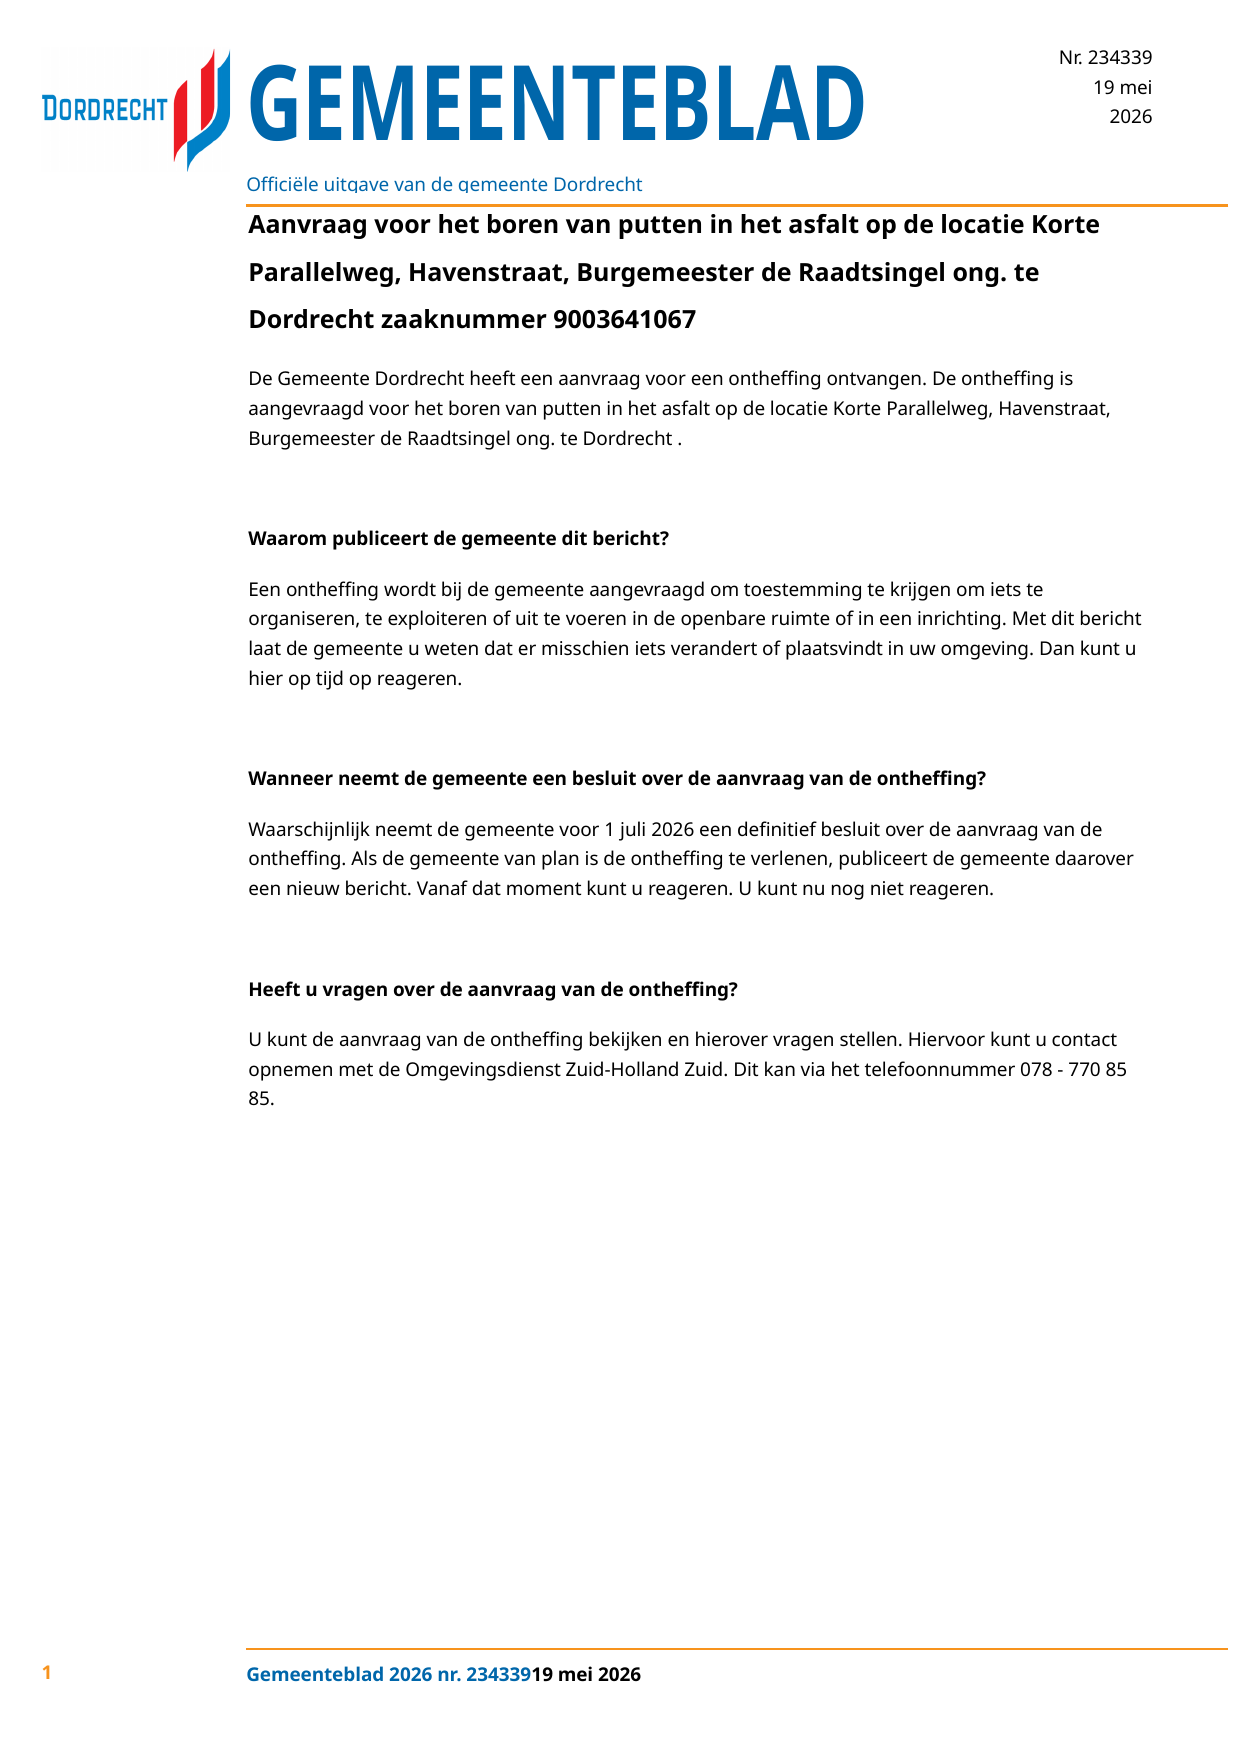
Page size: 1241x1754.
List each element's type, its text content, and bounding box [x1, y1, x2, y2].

text Waarschijnlijk neemt de gemeente voor 1 juli 2026 een definitief besluit over de aanvraag van de ontheffing. Als de gemeente van plan is de ontheffing te verlenen, publiceert de gemeente daarover een nieuw bericht. Vanaf dat moment kunt u reageren. U kunt nu nog niet reageren. [248, 816, 1152, 901]
text Aanvraag voor het boren van putten in het asfalt op de locatie Korte Parallelweg, Havenstraat, Burgemeester de Raadtsingel ong. te Dordrecht zaaknummer 9003641067 [248, 207, 1152, 336]
text Heeft u vragen over de aanvraag van de ontheffing? [248, 976, 1152, 1002]
picture [41, 47, 231, 172]
text De Gemeente Dordrecht heeft een aanvraag voor een ontheffing ontvangen. De ontheffing is aangevraagd voor het boren van putten in het asfalt op de locatie Korte Parallelweg, Havenstraat, Burgemeester de Raadtsingel ong. te Dordrecht . [248, 366, 1152, 450]
text Wanneer neemt de gemeente een besluit over de aanvraag van de ontheffing? [248, 766, 1152, 791]
text U kunt de aanvraag van de ontheffing bekijken en hierover vragen stellen. Hiervoor kunt u contact opnemen met de Omgevingsdienst Zuid-Holland Zuid. Dit kan via het telefoonnummer 078 - 770 85 85. [248, 1026, 1152, 1111]
text Waarom publiceert de gemeente dit bericht? [248, 526, 1152, 551]
text Een ontheffing wordt bij de gemeente aangevraagd om toestemming te krijgen om iets te organiseren, te exploiteren of uit te voeren in de openbare ruimte of in een inrichting. Met dit bericht laat de gemeente u weten dat er misschien iets verandert of plaatsvindt in uw omgeving. Dan kunt u hier op tijd op reageren. [248, 576, 1152, 690]
